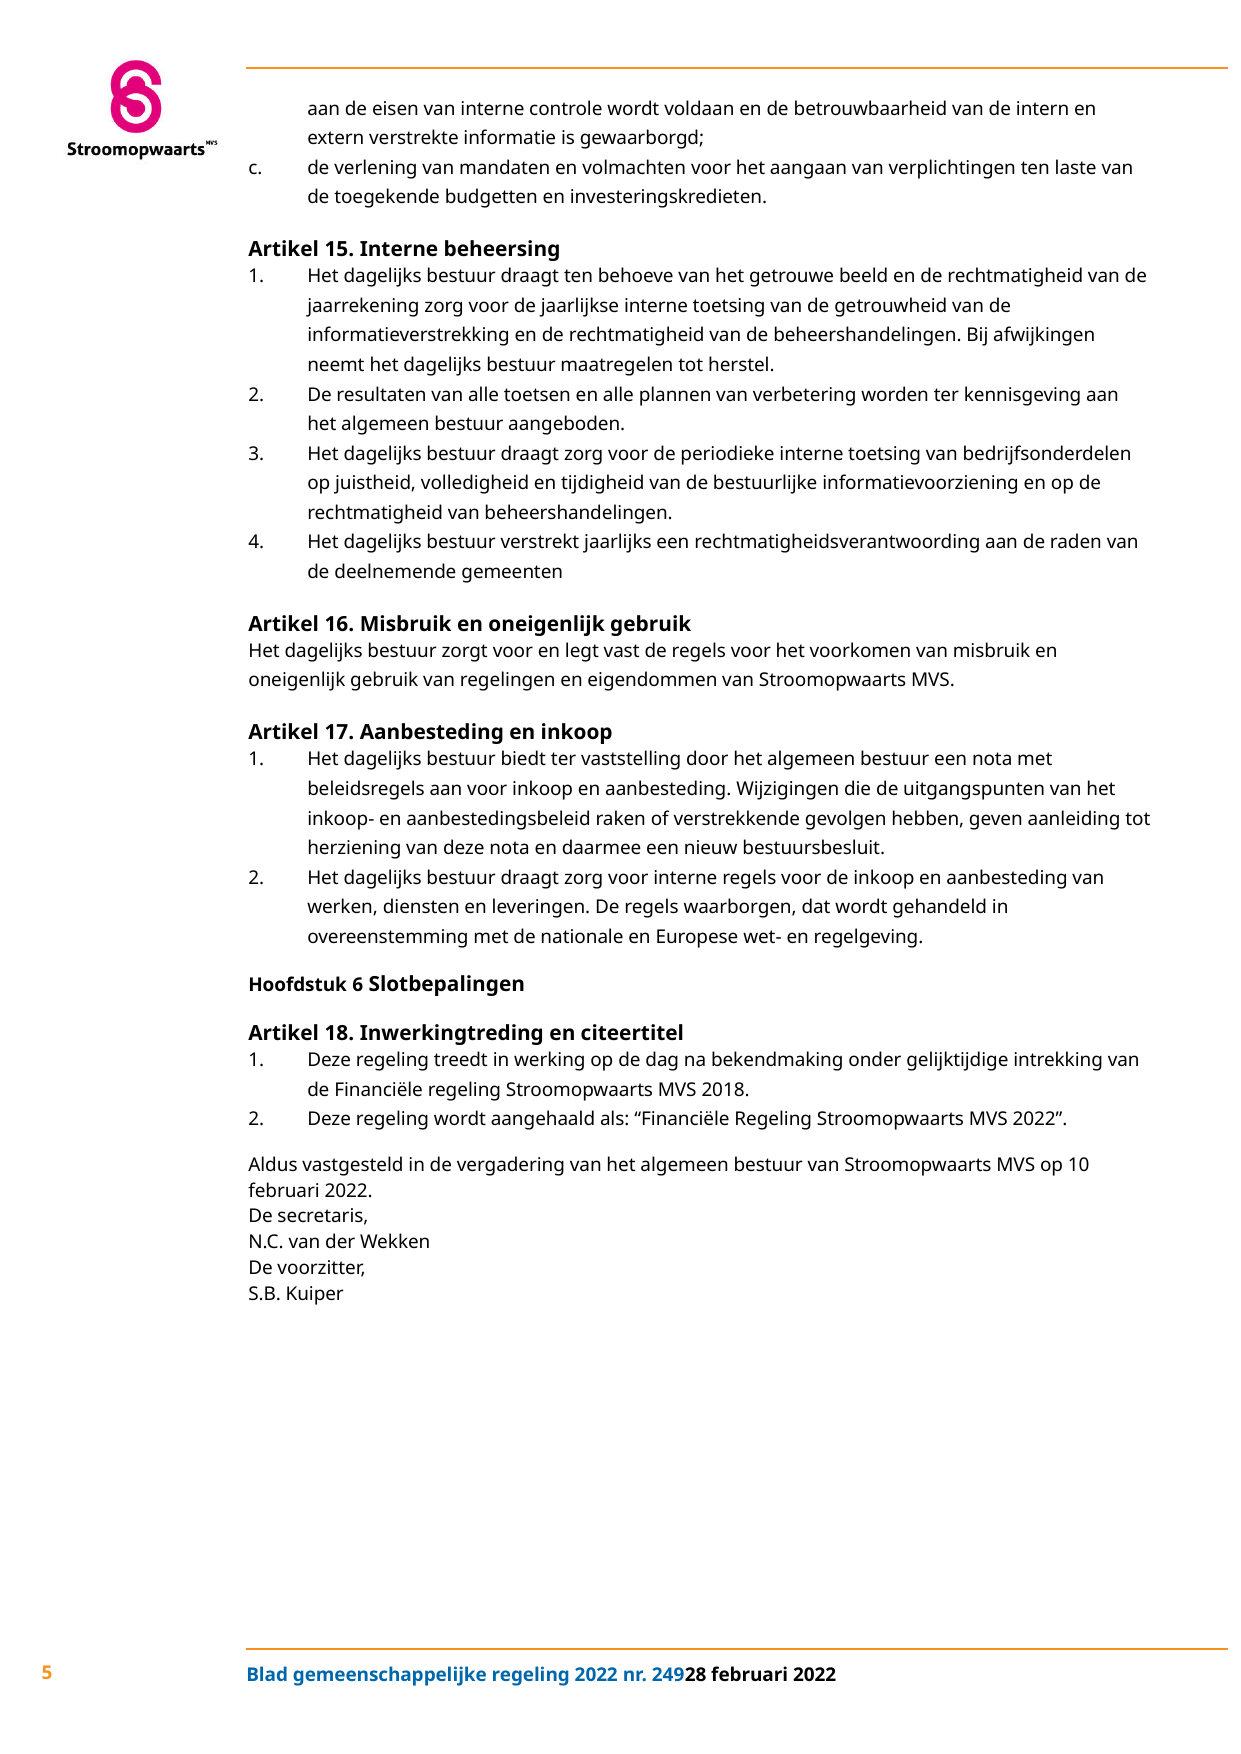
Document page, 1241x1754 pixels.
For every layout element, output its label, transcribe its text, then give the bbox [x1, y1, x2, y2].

list De resultaten van alle toetsen en alle plannen van verbetering worden ter kennisgeving aan het algemeen bestuur aangeboden. [248, 381, 1152, 436]
list de verlening van mandaten en volmachten voor het aangaan van verplichtingen ten laste van de toegekende budgetten en investeringskredieten. [248, 154, 1152, 209]
picture [41, 47, 231, 172]
text Artikel 16. Misbruik en oneigenlijk gebruik [248, 609, 1152, 637]
list aan de eisen van interne controle wordt voldaan en de betrouwbaarheid van de intern en extern verstrekte informatie is gewaarborgd; [248, 95, 1152, 150]
text S.B. Kuiper [248, 1280, 1152, 1306]
text Artikel 15. Interne beheersing [248, 234, 1152, 262]
text Artikel 17. Aanbesteding en inkoop [248, 717, 1152, 746]
text Aldus vastgesteld in de vergadering van het algemeen bestuur van Stroomopwaarts MVS op 10 februari 2022. [248, 1151, 1152, 1203]
list Het dagelijks bestuur draagt zorg voor interne regels voor de inkoop en aanbesteding van werken, diensten en leveringen. De regels waarborgen, dat wordt gehandeld in overeenstemming met de nationale en Europese wet- en regelgeving. [248, 864, 1152, 949]
list Het dagelijks bestuur draagt ten behoeve van het getrouwe beeld en de rechtmatigheid van de jaarrekening zorg voor de jaarlijkse interne toetsing van de getrouwheid van de informatieverstrekking en de rechtmatigheid van de beheershandelingen. Bij afwijkingen neemt het dagelijks bestuur maatregelen tot herstel. [248, 262, 1152, 377]
text N.C. van der Wekken [248, 1228, 1152, 1254]
text Artikel 18. Inwerkingtreding en citeertitel [248, 1018, 1152, 1046]
list Het dagelijks bestuur draagt zorg voor de periodieke interne toetsing van bedrijfsonderdelen op juistheid, volledigheid en tijdigheid van de bestuurlijke informatievoorziening en op de rechtmatigheid van beheershandelingen. [248, 440, 1152, 525]
text Het dagelijks bestuur zorgt voor en legt vast de regels voor het voorkomen van misbruik en oneigenlijk gebruik van regelingen en eigendommen van Stroomopwaarts MVS. [248, 637, 1152, 692]
list Het dagelijks bestuur biedt ter vaststelling door het algemeen bestuur een nota met beleidsregels aan voor inkoop en aanbesteding. Wijzigingen die de uitgangspunten van het inkoop- en aanbestedingsbeleid raken of verstrekkende gevolgen hebben, geven aanleiding tot herziening van deze nota en daarmee een nieuw bestuursbesluit. [248, 746, 1152, 860]
text De voorzitter, [248, 1254, 1152, 1280]
list Het dagelijks bestuur verstrekt jaarlijks een rechtmatigheidsverantwoording aan de raden van de deelnemende gemeenten [248, 529, 1152, 584]
text Hoofdstuk 6 Slotbepalingen [248, 969, 1152, 997]
list Deze regeling wordt aangehaald als: “Financiële Regeling Stroomopwaarts MVS 2022”. [248, 1106, 1152, 1131]
text De secretaris, [248, 1203, 1152, 1228]
list Deze regeling treedt in werking op de dag na bekendmaking onder gelijktijdige intrekking van de Financiële regeling Stroomopwaarts MVS 2018. [248, 1046, 1152, 1102]
